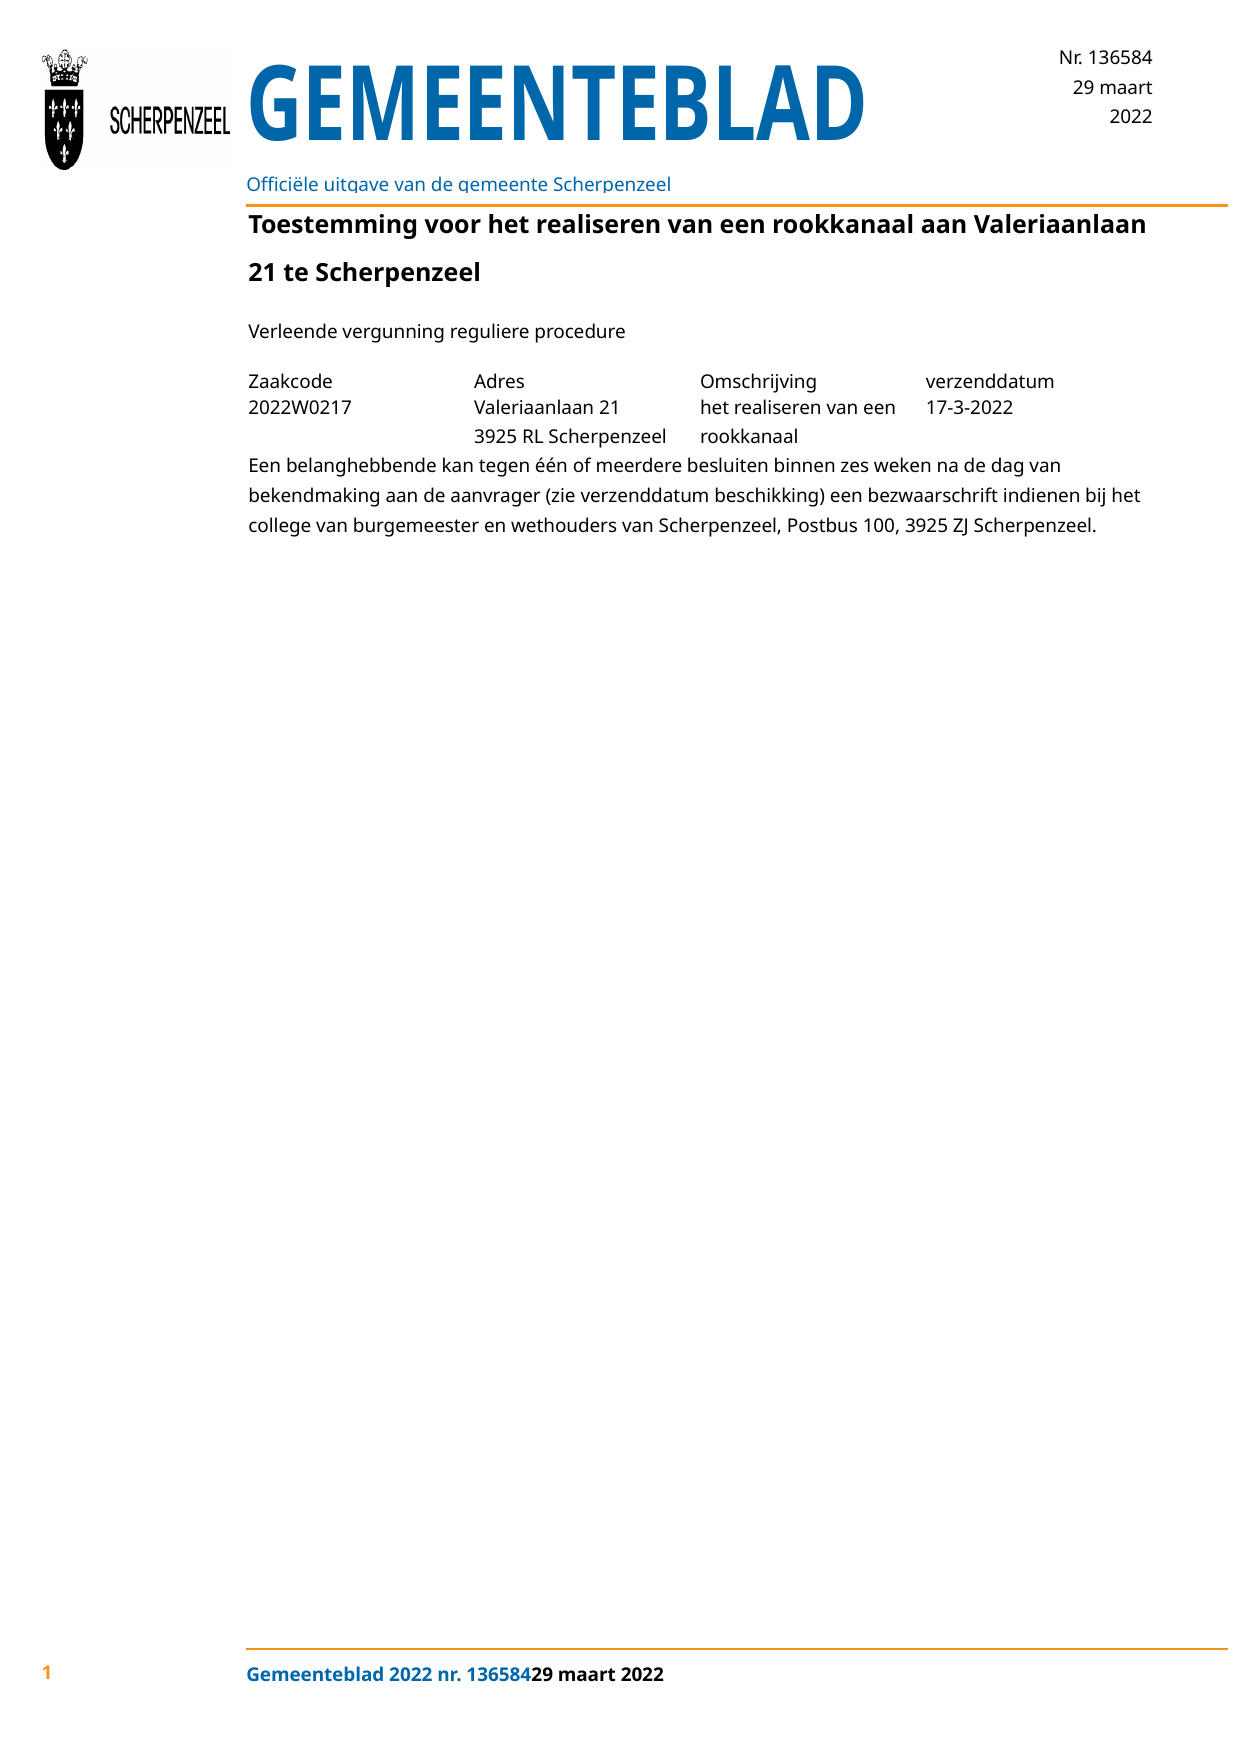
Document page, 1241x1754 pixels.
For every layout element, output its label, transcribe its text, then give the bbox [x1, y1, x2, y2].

picture [41, 47, 231, 172]
table_cell Valeriaanlaan 21 3925 RL Scherpenzeel [474, 394, 700, 449]
table_cell het realiseren van een rookkanaal [700, 394, 926, 449]
table_header Adres [474, 369, 700, 394]
table_header verzenddatum [926, 369, 1152, 394]
text Toestemming voor het realiseren van een rookkanaal aan Valeriaanlaan 21 te Scherpenzeel [248, 207, 1152, 288]
table_cell 17-3-2022 [926, 394, 1152, 449]
table_header Zaakcode [248, 369, 474, 394]
table_cell 2022W0217 [248, 394, 474, 449]
text Verleende vergunning reguliere procedure [248, 318, 1152, 344]
table_header Omschrijving [700, 369, 926, 394]
text Een belanghebbende kan tegen één of meerdere besluiten binnen zes weken na de dag van bekendmaking aan de aanvrager (zie verzenddatum beschikking) een bezwaarschrift indienen bij het college van burgemeester en wethouders van Scherpenzeel, Postbus 100, 3925 ZJ Scherpenzeel. [248, 453, 1152, 538]
